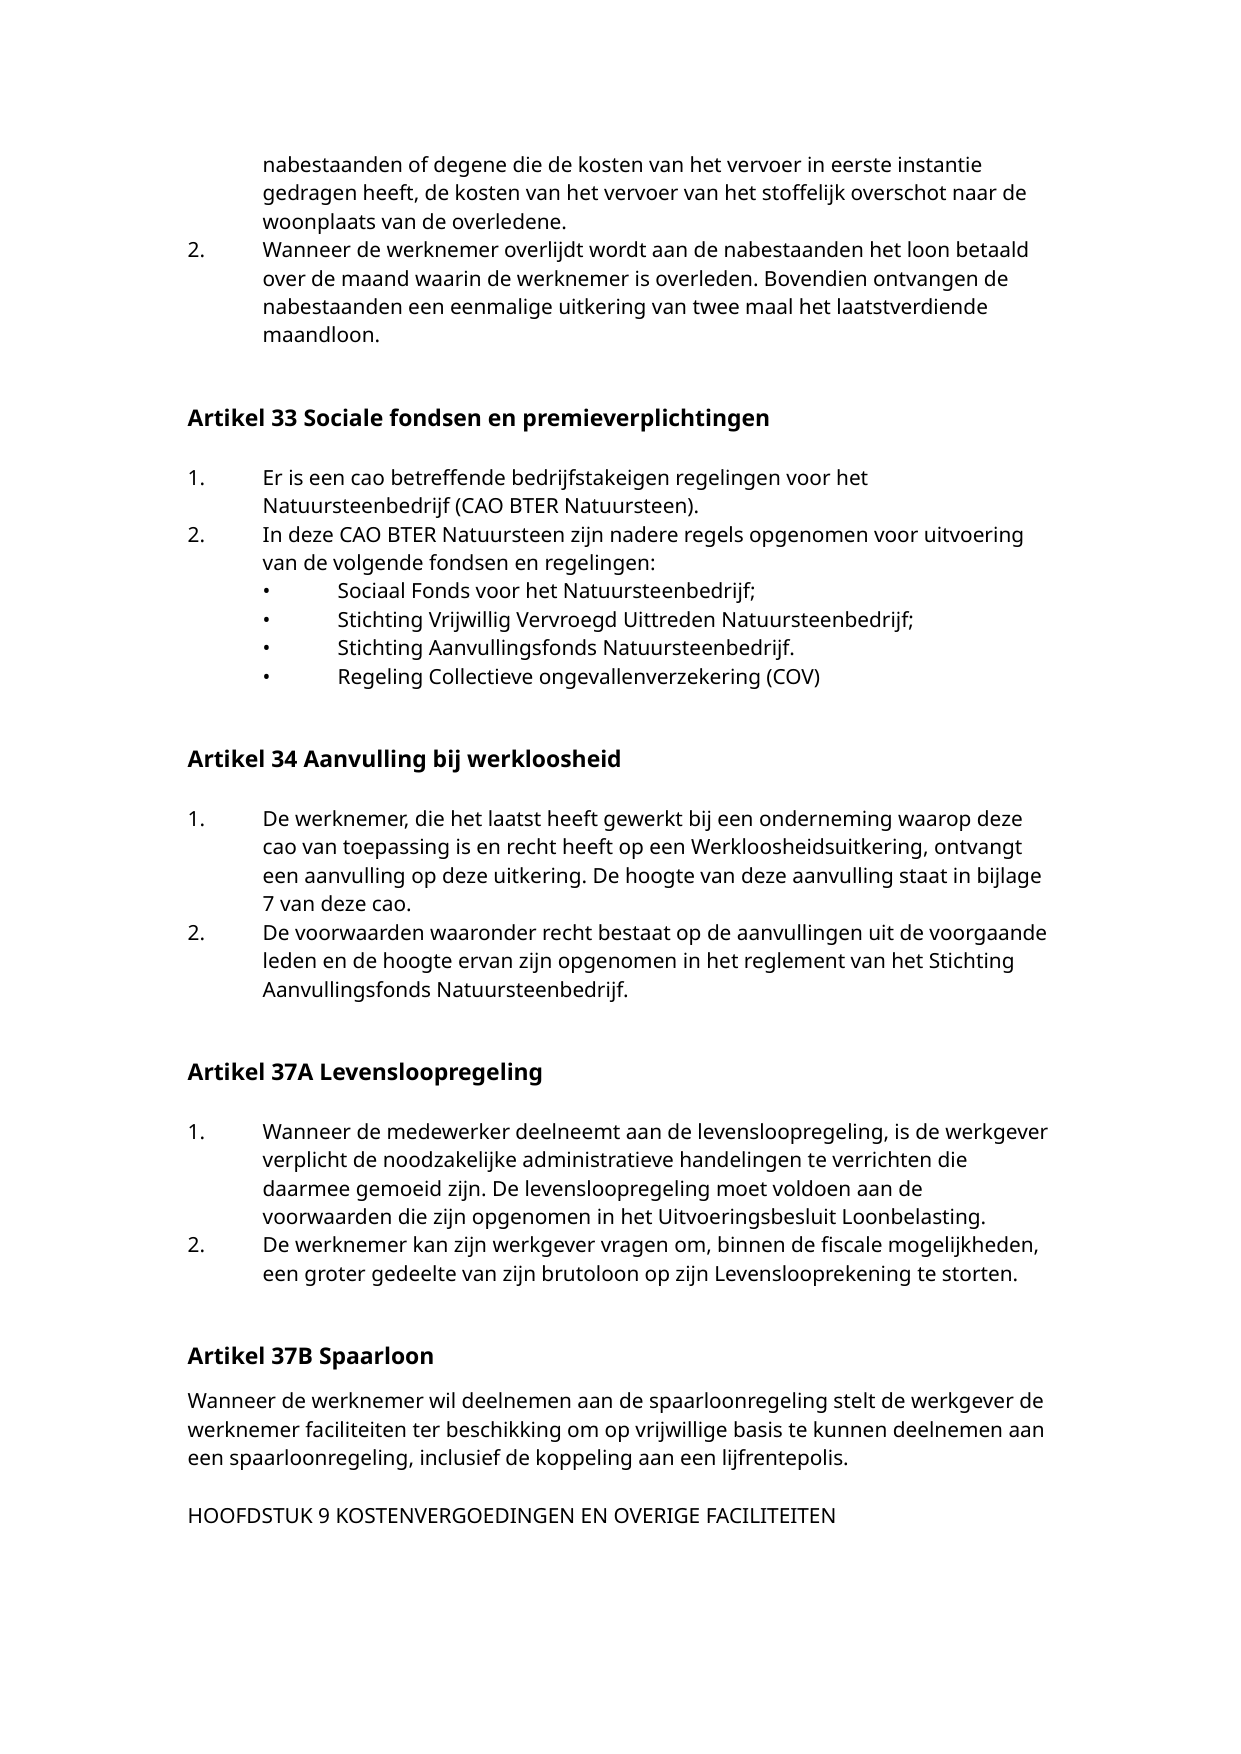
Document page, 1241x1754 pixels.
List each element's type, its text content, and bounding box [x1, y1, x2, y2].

list Er is een cao betreffende bedrijfstakeigen regelingen voor het Natuursteenbedrijf (CAO BTER Natuursteen). [187, 463, 1053, 520]
subtitle HOOFDSTUK 9 KOSTENVERGOEDINGEN EN OVERIGE FACILITEITEN [187, 1502, 1053, 1530]
text Wanneer de werknemer wil deelnemen aan de spaarloonregeling stelt de werkgever de werknemer faciliteiten ter beschikking om op vrijwillige basis te kunnen deelnemen aan een spaarloonregeling, inclusief de koppeling aan een lijfrentepolis. [187, 1386, 1053, 1472]
list De werknemer, die het laatst heeft gewerkt bij een onderneming waarop deze cao van toepassing is en recht heeft op een Werkloosheidsuitkering, ontvangt een aanvulling op deze uitkering. De hoogte van deze aanvulling staat in bijlage 7 van deze cao. [187, 804, 1053, 918]
list De werknemer kan zijn werkgever vragen om, binnen de fiscale mogelijkheden, een groter gedeelte van zijn brutoloon op zijn Levenslooprekening te storten. [187, 1231, 1053, 1287]
list Sociaal Fonds voor het Natuursteenbedrijf; [262, 577, 1053, 605]
list Wanneer de werknemer overlijdt wordt aan de nabestaanden het loon betaald over de maand waarin de werknemer is overleden. Bovendien ontvangen de nabestaanden een eenmalige uitkering van twee maal het laatstverdiende maandloon. [187, 235, 1053, 349]
list Regeling Collectieve ongevallenverzekering (COV) [262, 662, 1053, 690]
subtitle Artikel 37B Spaarloon [187, 1340, 1053, 1371]
list Wanneer de medewerker deelneemt aan de levensloopregeling, is de werkgever verplicht de noodzakelijke administratieve handelingen te verrichten die daarmee gemoeid zijn. De levensloopregeling moet voldoen aan de voorwaarden die zijn opgenomen in het Uitvoeringsbesluit Loonbelasting. [187, 1117, 1053, 1231]
list Stichting Vrijwillig Vervroegd Uittreden Natuursteenbedrijf; [262, 605, 1053, 633]
list In deze CAO BTER Natuursteen zijn nadere regels opgenomen voor uitvoering van de volgende fondsen en regelingen: [187, 520, 1053, 577]
subtitle Artikel 34 Aanvulling bij werkloosheid [187, 743, 1053, 774]
subtitle Artikel 37A Levensloopregeling [187, 1056, 1053, 1087]
list nabestaanden of degene die de kosten van het vervoer in eerste instantie gedragen heeft, de kosten van het vervoer van het stoffelijk overschot naar de woonplaats van de overledene. [187, 150, 1053, 235]
list De voorwaarden waaronder recht bestaat op de aanvullingen uit de voorgaande leden en de hoogte ervan zijn opgenomen in het reglement van het Stichting Aanvullingsfonds Natuursteenbedrijf. [187, 918, 1053, 1003]
list Stichting Aanvullingsfonds Natuursteenbedrijf. [262, 633, 1053, 662]
subtitle Artikel 33 Sociale fondsen en premieverplichtingen [187, 402, 1053, 433]
